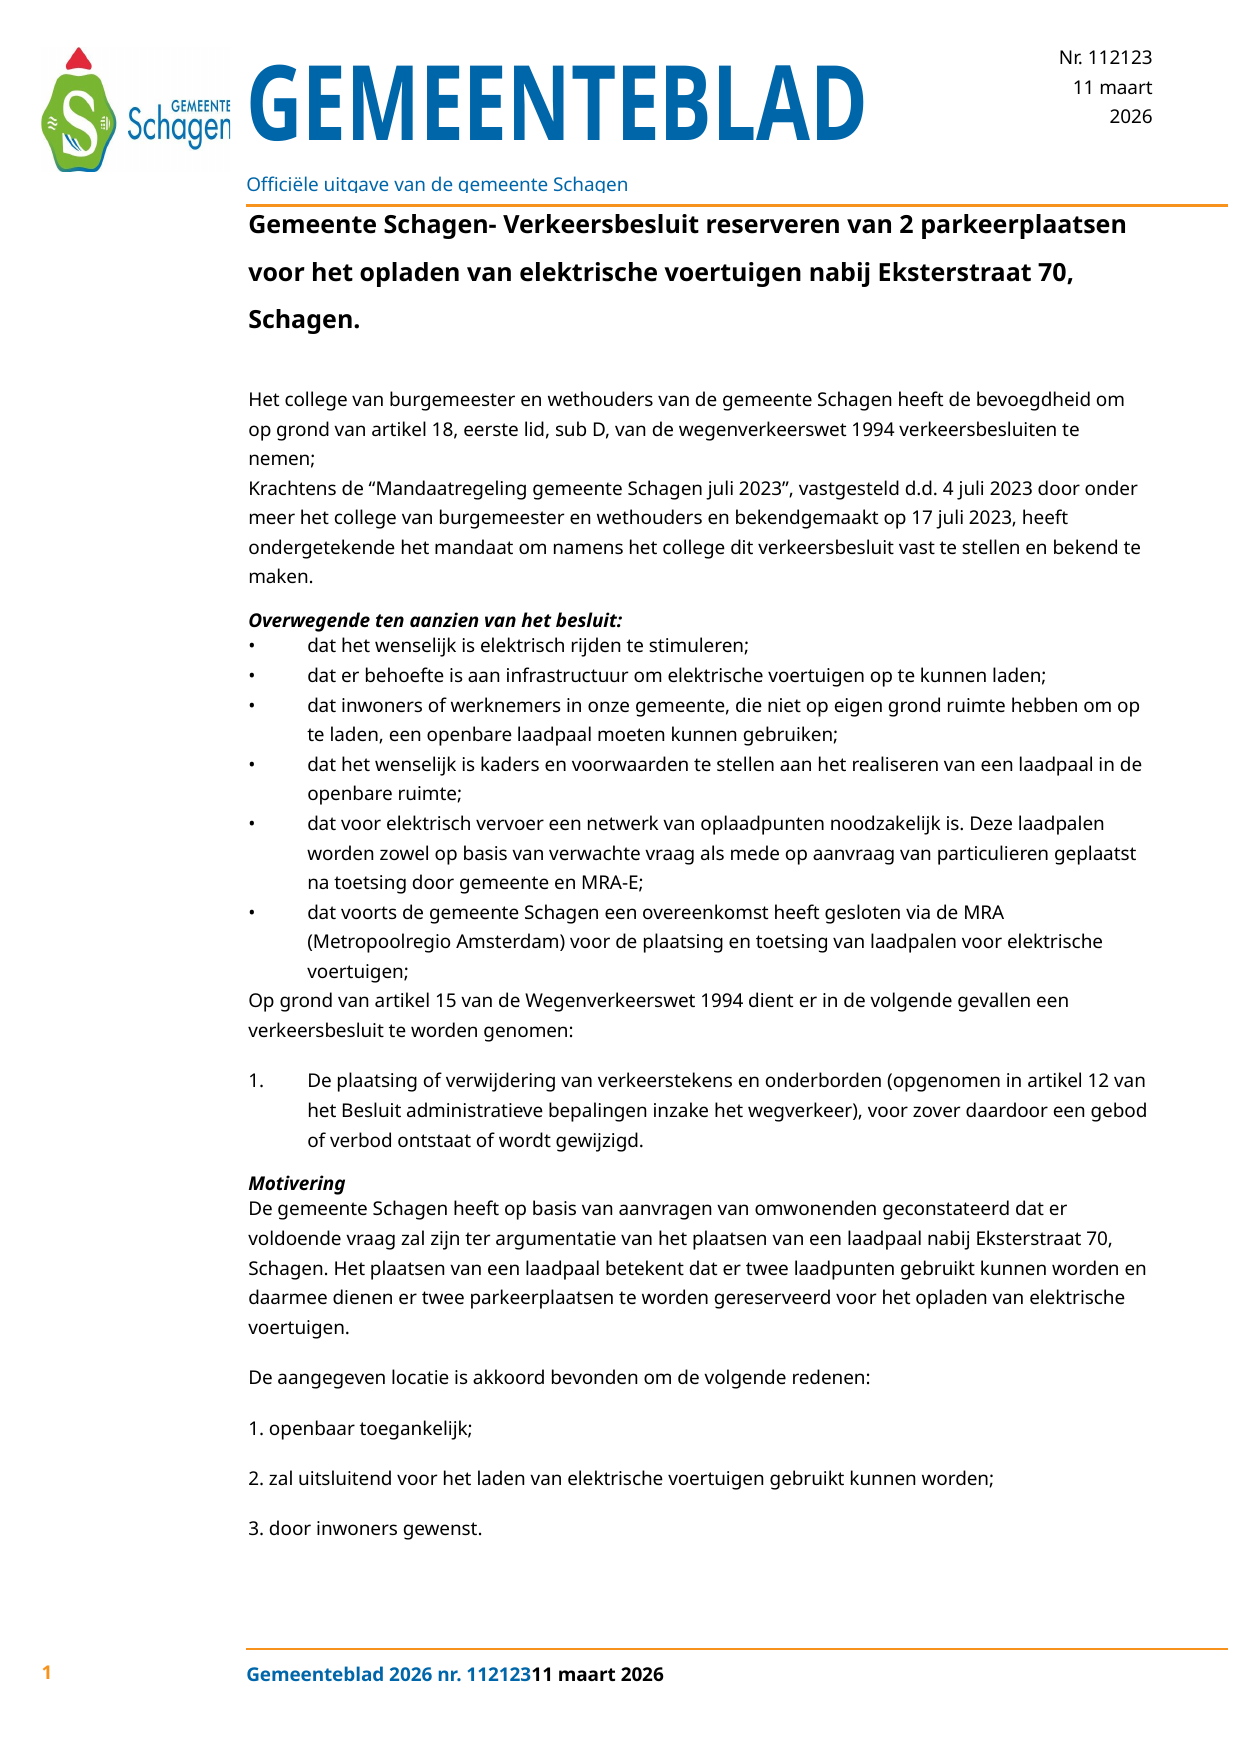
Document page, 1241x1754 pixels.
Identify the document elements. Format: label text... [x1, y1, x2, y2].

text Krachtens de “Mandaatregeling gemeente Schagen juli 2023”, vastgesteld d.d. 4 juli 2023 door onder meer het college van burgemeester en wethouders en bekendgemaakt op 17 juli 2023, heeft ondergetekende het mandaat om namens het college dit verkeersbesluit vast te stellen en bekend te maken. [248, 475, 1152, 589]
list dat voor elektrisch vervoer een netwerk van oplaadpunten noodzakelijk is. Deze laadpalen worden zowel op basis van verwachte vraag als mede op aanvraag van particulieren geplaatst na toetsing door gemeente en MRA-E; [248, 810, 1152, 895]
text 3. door inwoners gewenst. [248, 1516, 1152, 1541]
list dat er behoefte is aan infrastructuur om elektrische voertuigen op te kunnen laden; [248, 662, 1152, 688]
picture [41, 47, 231, 172]
text De aangegeven locatie is akkoord bevonden om de volgende redenen: [248, 1364, 1152, 1390]
list De plaatsing of verwijdering van verkeerstekens en onderborden (opgenomen in artikel 12 van het Besluit administratieve bepalingen inzake het wegverkeer), voor zover daardoor een gebod of verbod ontstaat of wordt gewijzigd. [248, 1068, 1152, 1152]
list dat het wenselijk is elektrisch rijden te stimuleren; [248, 633, 1152, 658]
text De gemeente Schagen heeft op basis van aanvragen van omwonenden geconstateerd dat er voldoende vraag zal zijn ter argumentatie van het plaatsen van een laadpaal nabij Eksterstraat 70, Schagen. Het plaatsen van een laadpaal betekent dat er twee laadpunten gebruikt kunnen worden en daarmee dienen er twee parkeerplaatsen te worden gereserveerd voor het opladen van elektrische voertuigen. [248, 1196, 1152, 1340]
text Gemeente Schagen- Verkeersbesluit reserveren van 2 parkeerplaatsen voor het opladen van elektrische voertuigen nabij Eksterstraat 70, Schagen. [248, 207, 1152, 336]
text Op grond van artikel 15 van de Wegenverkeerswet 1994 dient er in de volgende gevallen een verkeersbesluit te worden genomen: [248, 988, 1152, 1043]
text 2. zal uitsluitend voor het laden van elektrische voertuigen gebruikt kunnen worden; [248, 1465, 1152, 1491]
text 1. openbaar toegankelijk; [248, 1415, 1152, 1441]
list dat inwoners of werknemers in onze gemeente, die niet op eigen grond ruimte hebben om op te laden, een openbare laadpaal moeten kunnen gebruiken; [248, 692, 1152, 747]
text Het college van burgemeester en wethouders van de gemeente Schagen heeft de bevoegdheid om op grond van artikel 18, eerste lid, sub D, van de wegenverkeerswet 1994 verkeersbesluiten te nemen; [248, 386, 1152, 471]
text Overwegende ten aanzien van het besluit: [248, 607, 1152, 633]
text Motivering [248, 1170, 1152, 1196]
list dat het wenselijk is kaders en voorwaarden te stellen aan het realiseren van een laadpaal in de openbare ruimte; [248, 751, 1152, 806]
list dat voorts de gemeente Schagen een overeenkomst heeft gesloten via de MRA (Metropoolregio Amsterdam) voor de plaatsing en toetsing van laadpalen voor elektrische voertuigen; [248, 899, 1152, 984]
